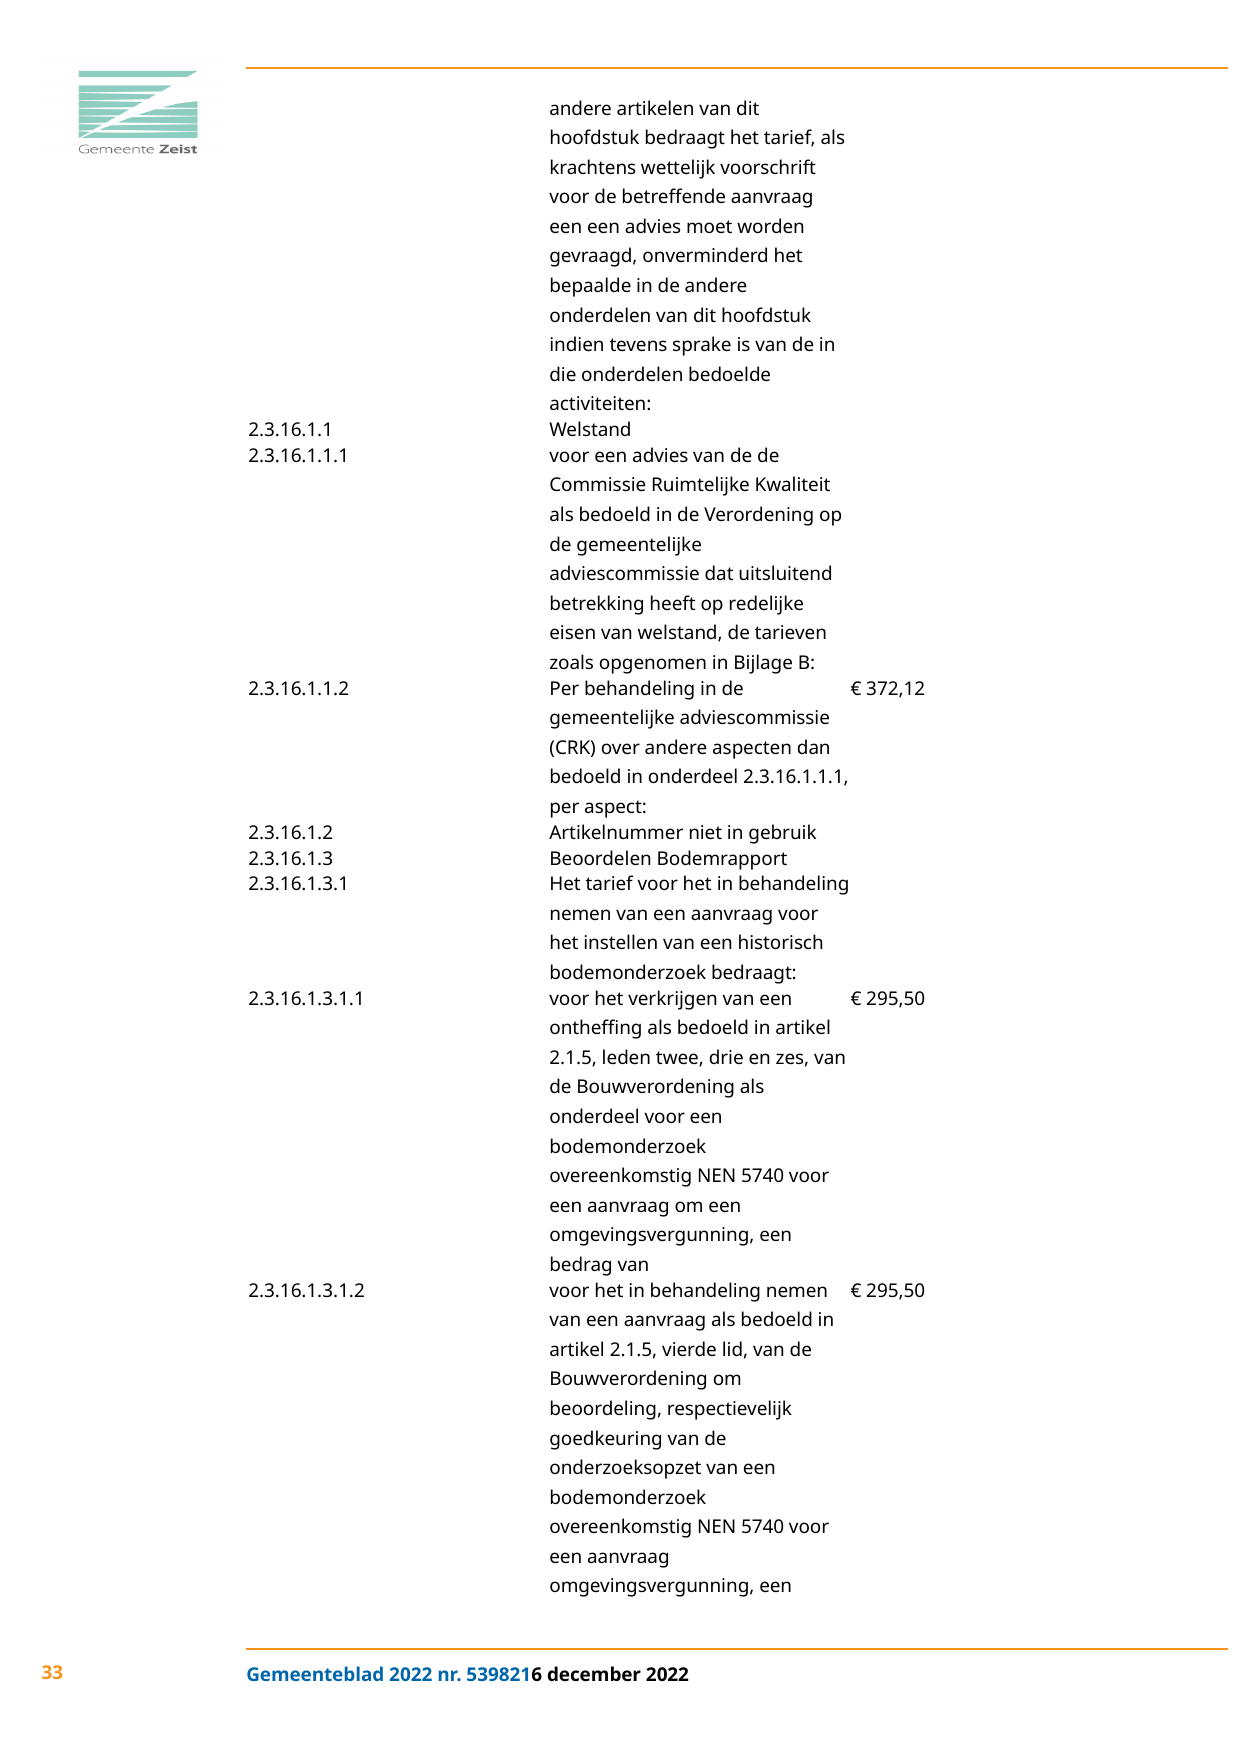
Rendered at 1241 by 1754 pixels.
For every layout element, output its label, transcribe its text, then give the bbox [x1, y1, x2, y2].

table_cell Het tarief voor het in behandeling nemen van een aanvraag voor het instellen van een historisch bodemonderzoek bedraagt: [549, 870, 850, 985]
table_cell 2.3.16.1.1 [248, 416, 549, 442]
table_cell Beoordelen Bodemrapport [549, 845, 850, 870]
picture [41, 47, 231, 172]
table_cell € 295,50 [850, 985, 1152, 1277]
table_cell [850, 870, 1152, 985]
table_cell € 295,50 [850, 1277, 1152, 1598]
table_cell [248, 95, 549, 416]
table_cell 2.3.16.1.2 [248, 819, 549, 845]
table_cell 2.3.16.1.1.2 [248, 675, 549, 819]
table_cell voor een advies van de de Commissie Ruimtelijke Kwaliteit als bedoeld in de Verordening op de gemeentelijke adviescommissie dat uitsluitend betrekking heeft op redelijke eisen van welstand, de tarieven zoals opgenomen in Bijlage B: [549, 442, 850, 675]
table_cell [850, 95, 1152, 416]
table_cell voor het in behandeling nemen van een aanvraag als bedoeld in artikel 2.1.5, vierde lid, van de Bouwverordening om beoordeling, respectievelijk goedkeuring van de onderzoeksopzet van een bodemonderzoek overeenkomstig NEN 5740 voor een aanvraag omgevingsvergunning, een [549, 1277, 850, 1598]
table_cell 2.3.16.1.1.1 [248, 442, 549, 675]
table_cell 2.3.16.1.3.1 [248, 870, 549, 985]
table_cell € 372,12 [850, 675, 1152, 819]
table_cell 2.3.16.1.3.1.2 [248, 1277, 549, 1598]
table_cell 2.3.16.1.3 [248, 845, 549, 870]
table_cell voor het verkrijgen van een ontheffing als bedoeld in artikel 2.1.5, leden twee, drie en zes, van de Bouwverordening als onderdeel voor een bodemonderzoek overeenkomstig NEN 5740 voor een aanvraag om een omgevingsvergunning, een bedrag van [549, 985, 850, 1277]
table_cell [850, 819, 1152, 845]
table_cell [850, 442, 1152, 675]
table_cell andere artikelen van dit hoofdstuk bedraagt het tarief, als krachtens wettelijk voorschrift voor de betreffende aanvraag een een advies moet worden gevraagd, onverminderd het bepaalde in de andere onderdelen van dit hoofdstuk indien tevens sprake is van de in die onderdelen bedoelde activiteiten: [549, 95, 850, 416]
table_cell Welstand [549, 416, 850, 442]
table_cell Per behandeling in de gemeentelijke adviescommissie (CRK) over andere aspecten dan bedoeld in onderdeel 2.3.16.1.1.1, per aspect: [549, 675, 850, 819]
table_cell 2.3.16.1.3.1.1 [248, 985, 549, 1277]
table_cell Artikelnummer niet in gebruik [549, 819, 850, 845]
table_cell [850, 416, 1152, 442]
table_cell [850, 845, 1152, 870]
